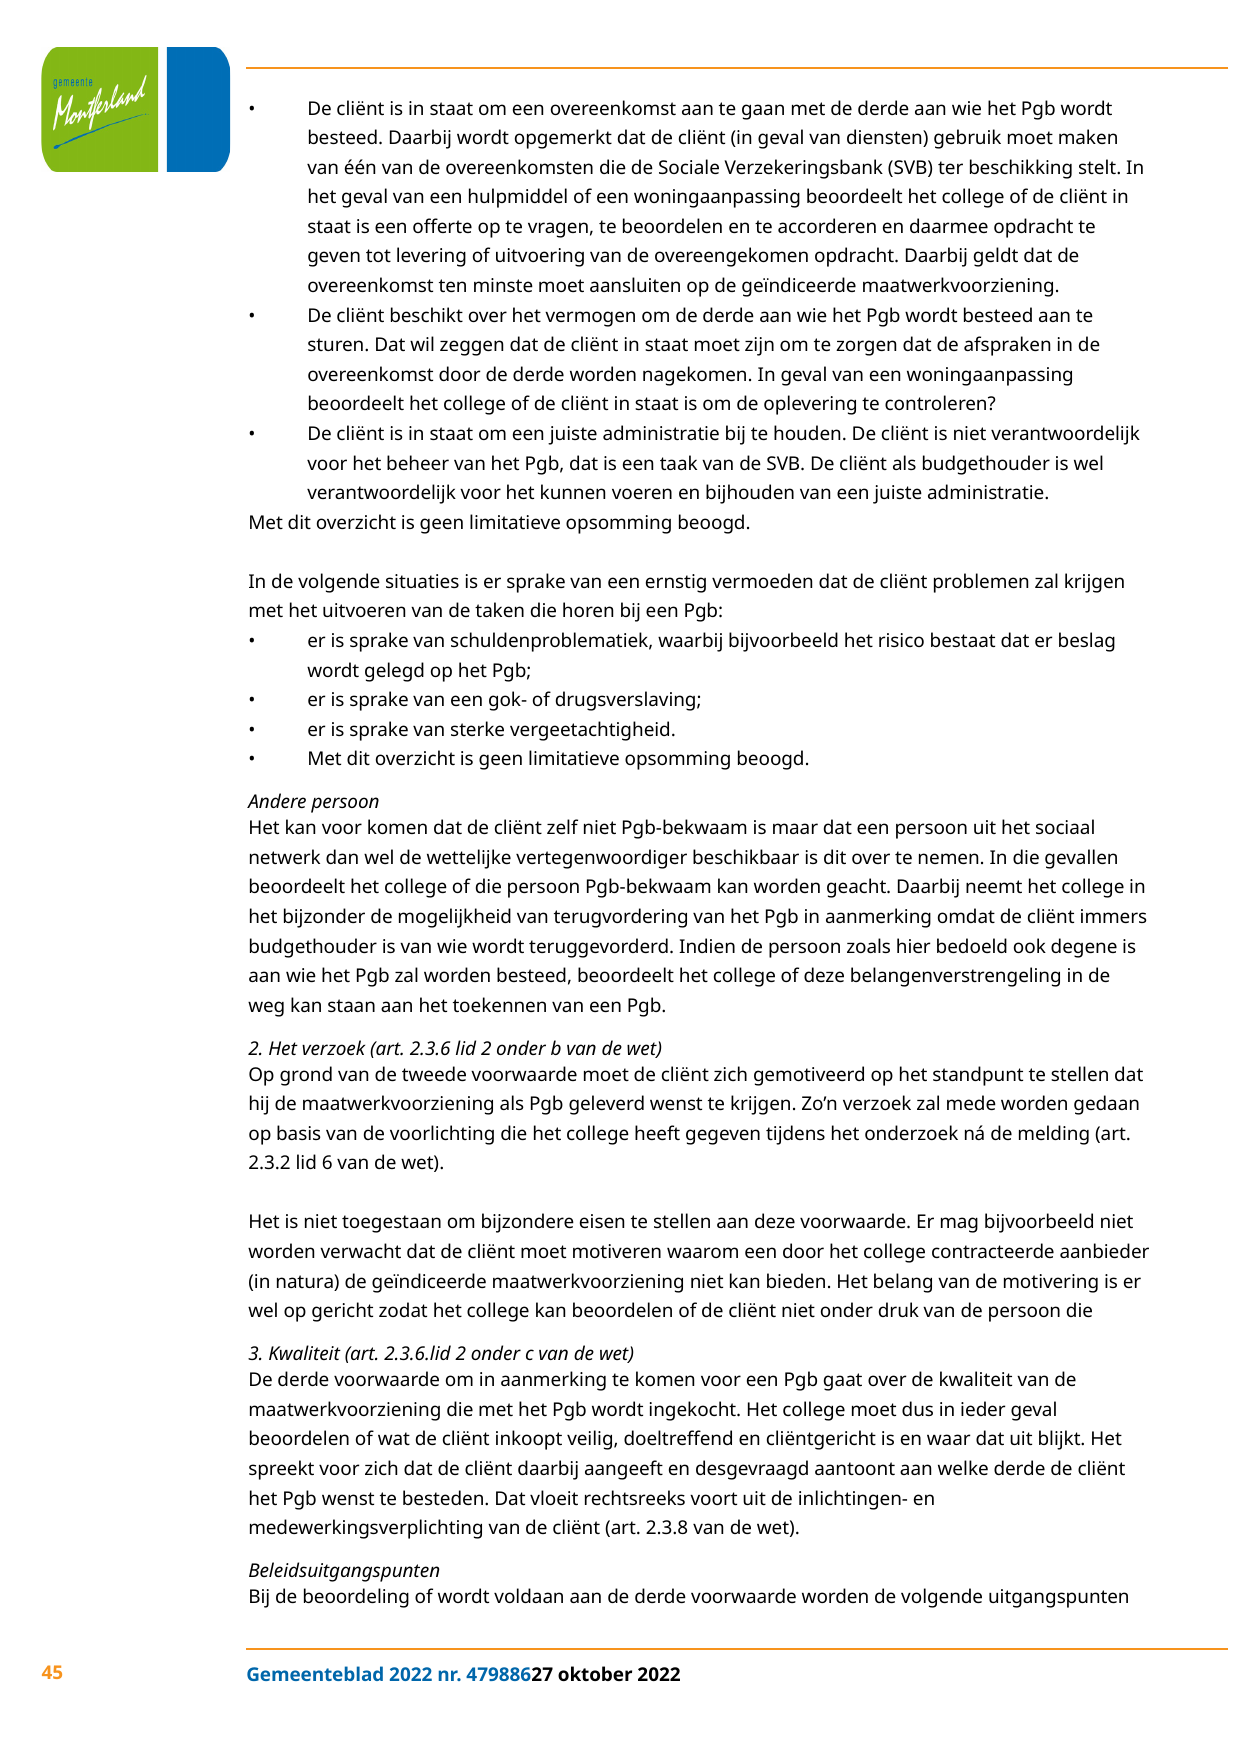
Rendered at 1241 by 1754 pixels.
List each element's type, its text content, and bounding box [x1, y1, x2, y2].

text Het is niet toegestaan om bijzondere eisen te stellen aan deze voorwaarde. Er mag bijvoorbeeld niet worden verwacht dat de cliënt moet motiveren waarom een door het college contracteerde aanbieder (in natura) de geïndiceerde maatwerkvoorziening niet kan bieden. Het belang van de motivering is er wel op gericht zodat het college kan beoordelen of de cliënt niet onder druk van de persoon die [248, 1209, 1152, 1323]
list Met dit overzicht is geen limitatieve opsomming beoogd. [248, 746, 1152, 771]
list er is sprake van schuldenproblematiek, waarbij bijvoorbeeld het risico bestaat dat er beslag wordt gelegd op het Pgb; [248, 627, 1152, 683]
list er is sprake van een gok- of drugsverslaving; [248, 686, 1152, 712]
text Andere persoon [248, 789, 1152, 814]
text Beleidsuitgangspunten [248, 1557, 1152, 1583]
list De cliënt beschikt over het vermogen om de derde aan wie het Pgb wordt besteed aan te sturen. Dat wil zeggen dat de cliënt in staat moet zijn om te zorgen dat de afspraken in de overeenkomst door de derde worden nagekomen. In geval van een woningaanpassing beoordeelt het college of de cliënt in staat is om de oplevering te controleren? [248, 302, 1152, 416]
text 2. Het verzoek (art. 2.3.6 lid 2 onder b van de wet) [248, 1035, 1152, 1061]
list er is sprake van sterke vergeetachtigheid. [248, 716, 1152, 742]
text De derde voorwaarde om in aanmerking te komen voor een Pgb gaat over de kwaliteit van de maatwerkvoorziening die met het Pgb wordt ingekocht. Het college moet dus in ieder geval beoordelen of wat de cliënt inkoopt veilig, doeltreffend en cliëntgericht is en waar dat uit blijkt. Het spreekt voor zich dat de cliënt daarbij aangeeft en desgevraagd aantoont aan welke derde de cliënt het Pgb wenst te besteden. Dat vloeit rechtsreeks voort uit de inlichtingen- en medewerkingsverplichting van de cliënt (art. 2.3.8 van de wet). [248, 1366, 1152, 1540]
picture [41, 47, 231, 172]
text 3. Kwaliteit (art. 2.3.6.lid 2 onder c van de wet) [248, 1341, 1152, 1366]
list De cliënt is in staat om een overeenkomst aan te gaan met de derde aan wie het Pgb wordt besteed. Daarbij wordt opgemerkt dat de cliënt (in geval van diensten) gebruik moet maken van één van de overeenkomsten die de Sociale Verzekeringsbank (SVB) ter beschikking stelt. In het geval van een hulpmiddel of een woningaanpassing beoordeelt het college of de cliënt in staat is een offerte op te vragen, te beoordelen en te accorderen en daarmee opdracht te geven tot levering of uitvoering van de overeengekomen opdracht. Daarbij geldt dat de overeenkomst ten minste moet aansluiten op de geïndiceerde maatwerkvoorziening. [248, 95, 1152, 298]
text Op grond van de tweede voorwaarde moet de cliënt zich gemotiveerd op het standpunt te stellen dat hij de maatwerkvoorziening als Pgb geleverd wenst te krijgen. Zo’n verzoek zal mede worden gedaan op basis van de voorlichting die het college heeft gegeven tijdens het onderzoek ná de melding (art. 2.3.2 lid 6 van de wet). [248, 1061, 1152, 1175]
text In de volgende situaties is er sprake van een ernstig vermoeden dat de cliënt problemen zal krijgen met het uitvoeren van de taken die horen bij een Pgb: [248, 568, 1152, 623]
text Het kan voor komen dat de cliënt zelf niet Pgb-bekwaam is maar dat een persoon uit het sociaal netwerk dan wel de wettelijke vertegenwoordiger beschikbaar is dit over te nemen. In die gevallen beoordeelt het college of die persoon Pgb-bekwaam kan worden geacht. Daarbij neemt het college in het bijzonder de mogelijkheid van terugvordering van het Pgb in aanmerking omdat de cliënt immers budgethouder is van wie wordt teruggevorderd. Indien de persoon zoals hier bedoeld ook degene is aan wie het Pgb zal worden besteed, beoordeelt het college of deze belangenverstrengeling in de weg kan staan aan het toekennen van een Pgb. [248, 814, 1152, 1018]
list De cliënt is in staat om een juiste administratie bij te houden. De cliënt is niet verantwoordelijk voor het beheer van het Pgb, dat is een taak van de SVB. De cliënt als budgethouder is wel verantwoordelijk voor het kunnen voeren en bijhouden van een juiste administratie. [248, 420, 1152, 505]
text Met dit overzicht is geen limitatieve opsomming beoogd. [248, 509, 1152, 535]
text Bij de beoordeling of wordt voldaan aan de derde voorwaarde worden de volgende uitgangspunten [248, 1583, 1152, 1609]
